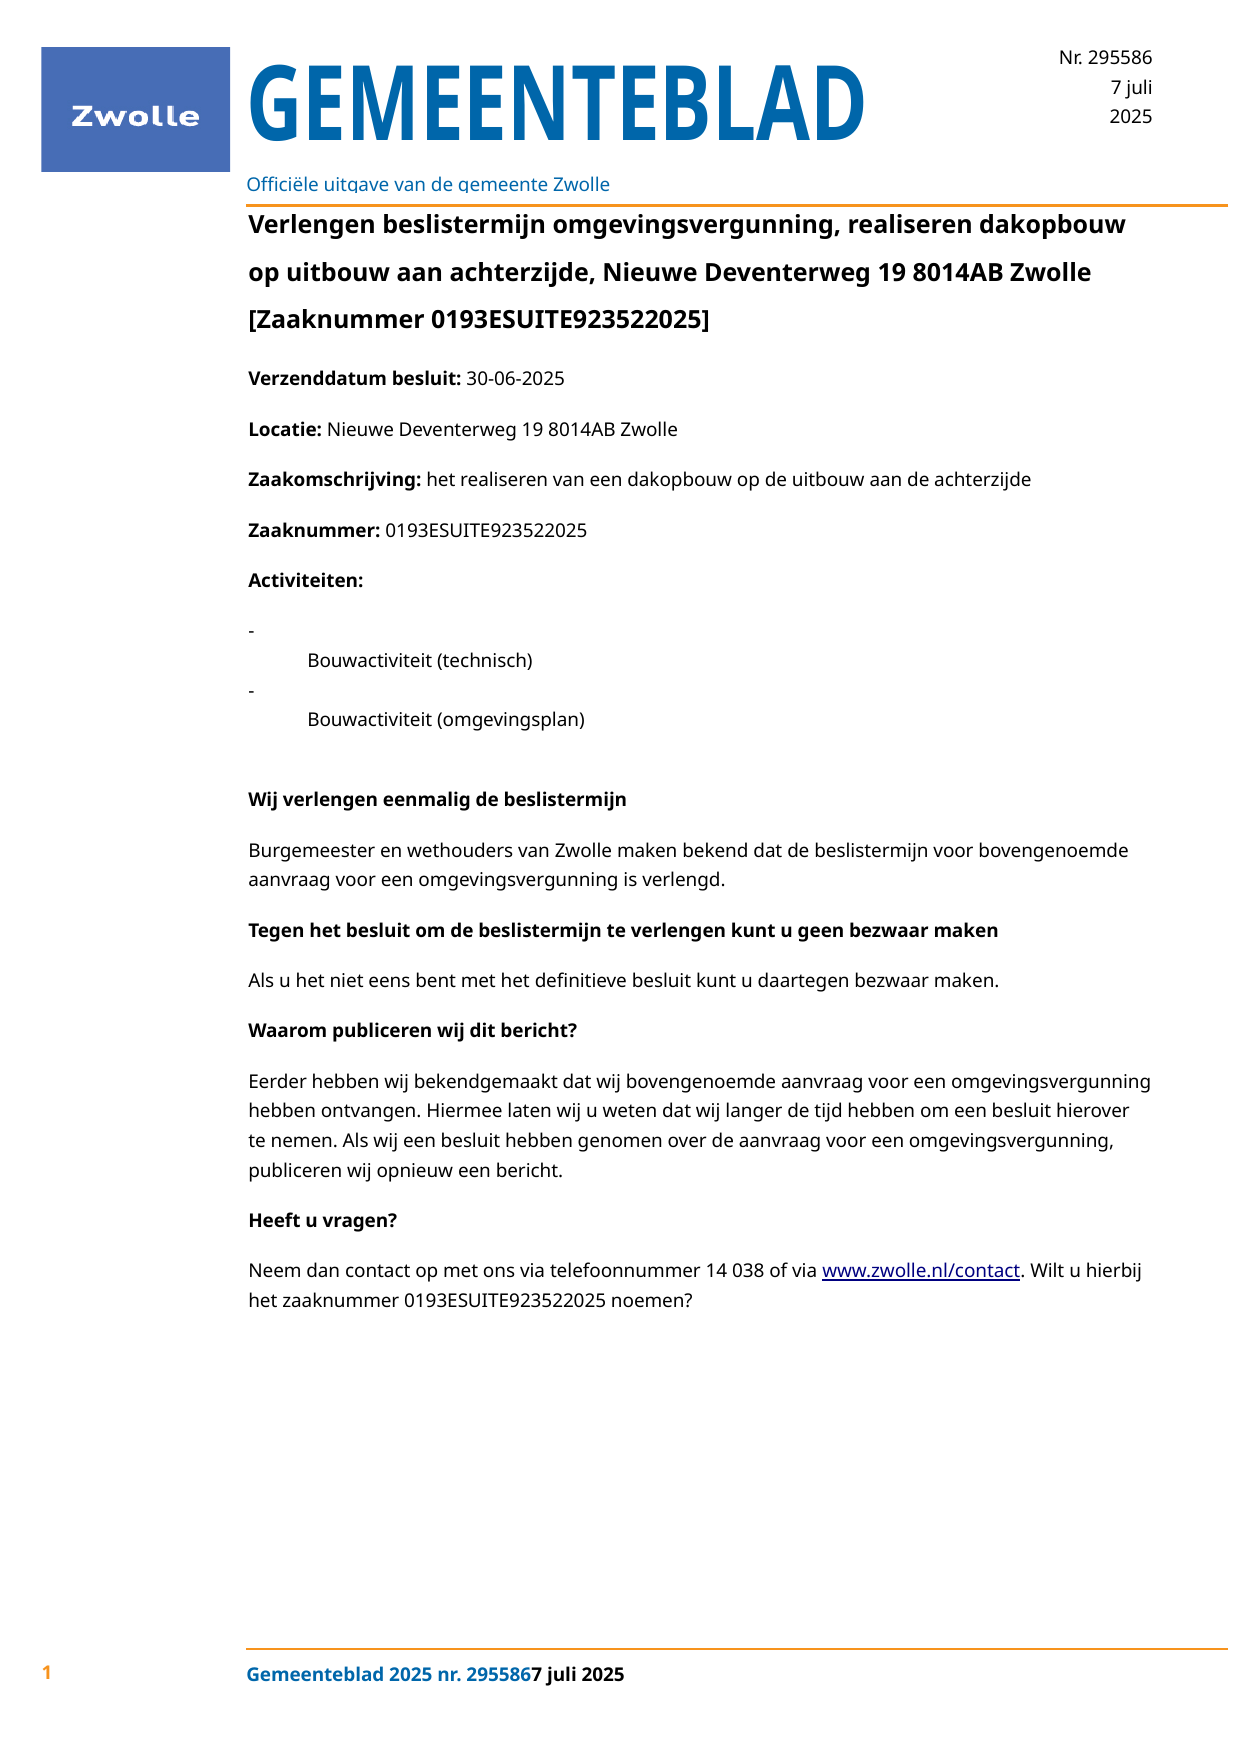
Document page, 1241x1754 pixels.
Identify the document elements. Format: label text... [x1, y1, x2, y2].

list Bouwactiviteit (omgevingsplan) [248, 706, 1152, 732]
text Zaakomschrijving: het realiseren van een dakopbouw op de uitbouw aan de achterzijde [248, 466, 1152, 492]
picture [41, 47, 231, 172]
text Eerder hebben wij bekendgemaakt dat wij bovengenoemde aanvraag voor een omgevingsvergunning hebben ontvangen. Hiermee laten wij u weten dat wij langer de tijd hebben om een besluit hierover te nemen. Als wij een besluit hebben genomen over de aanvraag voor een omgevingsvergunning, publiceren wij opnieuw een bericht. [248, 1068, 1152, 1182]
text Verlengen beslistermijn omgevingsvergunning, realiseren dakopbouw op uitbouw aan achterzijde, Nieuwe Deventerweg 19 8014AB Zwolle [Zaaknummer 0193ESUITE923522025] [248, 207, 1152, 336]
text Zaaknummer: 0193ESUITE923522025 [248, 517, 1152, 542]
text Verzenddatum besluit: 30-06-2025 [248, 366, 1152, 391]
text Wij verlengen eenmalig de beslistermijn [248, 786, 1152, 812]
text Activiteiten: [248, 567, 1152, 593]
text Locatie: Nieuwe Deventerweg 19 8014AB Zwolle [248, 416, 1152, 442]
text Als u het niet eens bent met het definitieve besluit kunt u daartegen bezwaar maken. [248, 967, 1152, 993]
text Burgemeester en wethouders van Zwolle maken bekend dat de beslistermijn voor bovengenoemde aanvraag voor een omgevingsvergunning is verlengd. [248, 837, 1152, 892]
text Tegen het besluit om de beslistermijn te verlengen kunt u geen bezwaar maken [248, 917, 1152, 942]
text Neem dan contact op met ons via telefoonnummer 14 038 of via www.zwolle.nl/contact. Wilt u hierbij het zaaknummer 0193ESUITE923522025 noemen? [248, 1258, 1152, 1313]
text Waarom publiceren wij dit bericht? [248, 1018, 1152, 1043]
list Bouwactiviteit (technisch) [248, 647, 1152, 673]
text Heeft u vragen? [248, 1207, 1152, 1233]
